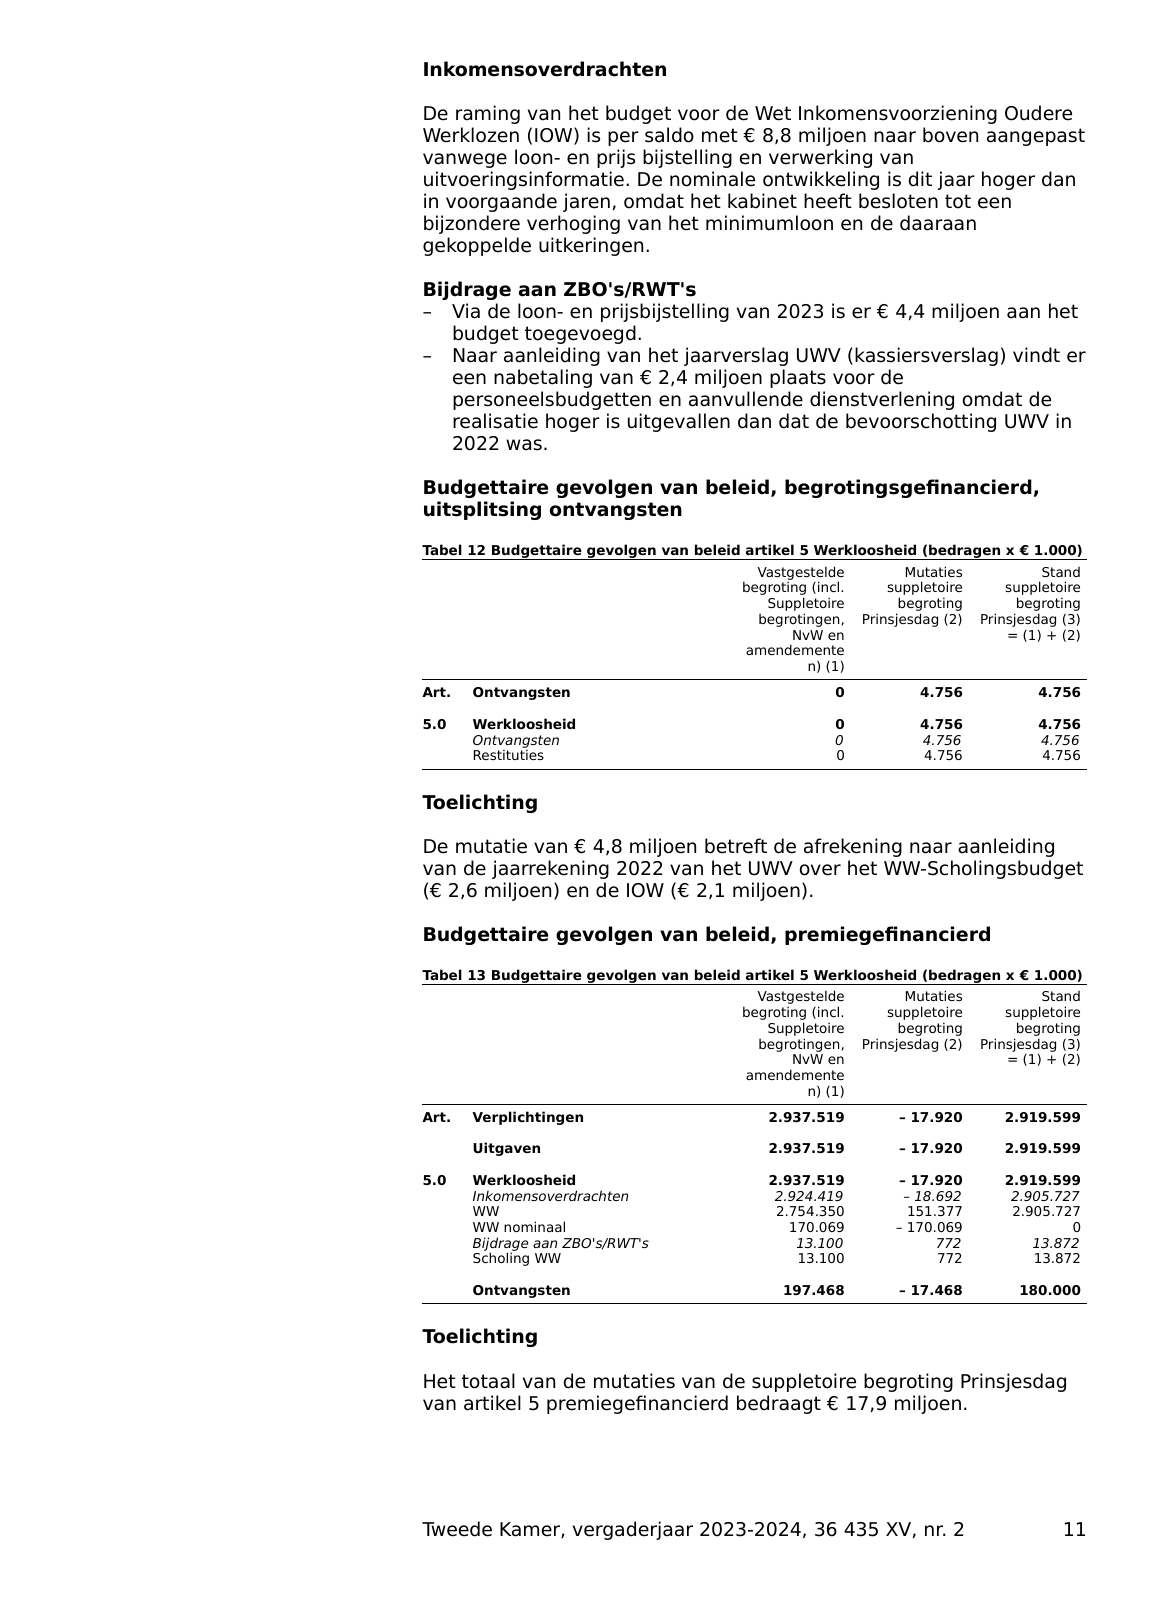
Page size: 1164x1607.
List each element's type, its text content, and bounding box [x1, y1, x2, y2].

subtitle Bijdrage aan ZBO's/RWT's [422, 279, 1087, 301]
table_cell Verplichtingen [467, 1105, 732, 1126]
table_cell 2.905.727 [969, 1189, 1087, 1204]
table_cell 2.919.599 [969, 1173, 1087, 1188]
table_cell 2.905.727 [969, 1204, 1087, 1220]
subtitle Budgettaire gevolgen van beleid, premiegefinancierd [422, 924, 1087, 946]
table_cell Scholing WW [467, 1251, 732, 1267]
table_cell Stand suppletoire begroting Prinsjesdag (3) = (1) + (2) [969, 985, 1087, 1104]
table_cell 0 [732, 732, 850, 748]
table_header Tabel 13 Budgettaire gevolgen van beleid artikel 5 Werkloosheid (bedragen x € 1.000) [422, 968, 1087, 983]
table_cell 5.0 [422, 717, 467, 732]
table_cell Art. [422, 680, 467, 701]
table_cell 0 [732, 717, 850, 732]
table_cell 4.756 [969, 732, 1087, 748]
table_cell Werkloosheid [467, 1173, 732, 1188]
table_cell 2.937.519 [732, 1105, 850, 1126]
table_cell Ontvangsten [467, 732, 732, 748]
table_cell [467, 1126, 732, 1141]
table_cell [422, 1204, 467, 1220]
table_cell [422, 1283, 467, 1303]
table_cell 772 [850, 1251, 968, 1267]
table_cell Inkomensoverdrachten [467, 1189, 732, 1204]
table_cell [467, 1157, 732, 1173]
table_cell [467, 701, 732, 717]
table_cell [969, 1267, 1087, 1283]
table_cell Ontvangsten [467, 680, 732, 701]
table_cell [732, 1267, 850, 1283]
table_cell 170.069 [732, 1220, 850, 1236]
table_cell 13.872 [969, 1236, 1087, 1251]
table_cell – 170.069 [850, 1220, 968, 1236]
table_cell [467, 985, 732, 1104]
table_header Tabel 12 Budgettaire gevolgen van beleid artikel 5 Werkloosheid (bedragen x € 1.000) [422, 543, 1087, 559]
text De mutatie van € 4,8 miljoen betreft de afrekening naar aanleiding van de jaarrekening 2022 van het UWV over het WW-Scholingsbudget (€ 2,6 miljoen) en de IOW (€ 2,1 miljoen). [422, 836, 1087, 902]
subtitle Inkomensoverdrachten [422, 59, 1087, 81]
table_cell 4.756 [850, 748, 968, 768]
table_cell 180.000 [969, 1283, 1087, 1303]
table_cell [850, 1157, 968, 1173]
table_cell [732, 1126, 850, 1141]
table_cell WW [467, 1204, 732, 1220]
table_cell Uitgaven [467, 1141, 732, 1157]
table_cell 0 [732, 748, 850, 768]
table_cell [422, 1236, 467, 1251]
table_cell 4.756 [850, 680, 968, 701]
table_cell – 18.692 [850, 1189, 968, 1204]
subtitle Budgettaire gevolgen van beleid, begrotingsgefinancierd, uitsplitsing ontvangsten [422, 477, 1087, 521]
text Het totaal van de mutaties van de suppletoire begroting Prinsjesdag van artikel 5 premiegefinancierd bedraagt € 17,9 miljoen. [422, 1371, 1087, 1414]
table_cell – 17.920 [850, 1105, 968, 1126]
table_cell Art. [422, 1105, 467, 1126]
table_cell [422, 560, 467, 679]
table_cell [422, 1189, 467, 1204]
table_cell [850, 701, 968, 717]
table_cell WW nominaal [467, 1220, 732, 1236]
table_cell 4.756 [969, 717, 1087, 732]
table_cell [422, 1251, 467, 1267]
table_cell Restituties [467, 748, 732, 768]
table_cell 4.756 [850, 732, 968, 748]
table_cell [969, 701, 1087, 717]
table_cell [422, 1267, 467, 1283]
table_cell 13.872 [969, 1251, 1087, 1267]
table_cell Mutaties suppletoire begroting Prinsjesdag (2) [850, 985, 968, 1104]
table_cell 197.468 [732, 1283, 850, 1303]
table_cell Ontvangsten [467, 1283, 732, 1303]
table_cell Bijdrage aan ZBO's/RWT's [467, 1236, 732, 1251]
table_cell 13.100 [732, 1251, 850, 1267]
table_cell [969, 1157, 1087, 1173]
table_cell [732, 1157, 850, 1173]
table_cell [422, 1220, 467, 1236]
table_cell – 17.920 [850, 1173, 968, 1188]
table_cell 2.937.519 [732, 1173, 850, 1188]
text De raming van het budget voor de Wet Inkomensvoorziening Oudere Werklozen (IOW) is per saldo met € 8,8 miljoen naar boven aangepast vanwege loon- en prijs bijstelling en verwerking van uitvoeringsinformatie. De nominale ontwikkeling is dit jaar hoger dan in voorgaande jaren, omdat het kabinet heeft besloten tot een bijzondere verhoging van het minimumloon en de daaraan gekoppelde uitkeringen. [422, 103, 1087, 257]
table_cell [422, 732, 467, 748]
table_cell 2.754.350 [732, 1204, 850, 1220]
table_cell 4.756 [969, 748, 1087, 768]
table_cell 2.937.519 [732, 1141, 850, 1157]
text – Via de loon- en prijsbijstelling van 2023 is er € 4,4 miljoen aan het budget toegevoegd. [422, 301, 1087, 345]
table_cell Werkloosheid [467, 717, 732, 732]
table_cell [422, 985, 467, 1104]
table_cell [850, 1267, 968, 1283]
table_cell Vastgestelde begroting (incl. Suppletoire begrotingen, NvW en amendementen) (1) [732, 560, 850, 679]
table_cell Vastgestelde begroting (incl. Suppletoire begrotingen, NvW en amendementen) (1) [732, 985, 850, 1104]
table_cell [969, 1126, 1087, 1141]
table_cell 151.377 [850, 1204, 968, 1220]
table_cell [467, 560, 732, 679]
table_cell 2.919.599 [969, 1141, 1087, 1157]
table_cell 4.756 [850, 717, 968, 732]
table_cell – 17.920 [850, 1141, 968, 1157]
table_cell 4.756 [969, 680, 1087, 701]
table_cell – 17.468 [850, 1283, 968, 1303]
table_cell 0 [732, 680, 850, 701]
table_cell 772 [850, 1236, 968, 1251]
table_cell [422, 1157, 467, 1173]
table_cell Stand suppletoire begroting Prinsjesdag (3) = (1) + (2) [969, 560, 1087, 679]
table_cell 2.919.599 [969, 1105, 1087, 1126]
table_cell [850, 1126, 968, 1141]
table_cell [467, 1267, 732, 1283]
table_cell Mutaties suppletoire begroting Prinsjesdag (2) [850, 560, 968, 679]
subtitle Toelichting [422, 1326, 1087, 1348]
table_cell 2.924.419 [732, 1189, 850, 1204]
table_cell [422, 748, 467, 768]
table_cell 0 [969, 1220, 1087, 1236]
table_cell [422, 1126, 467, 1141]
table_cell [422, 701, 467, 717]
table_cell 5.0 [422, 1173, 467, 1188]
table_cell [732, 701, 850, 717]
subtitle Toelichting [422, 792, 1087, 814]
table_cell 13.100 [732, 1236, 850, 1251]
text – Naar aanleiding van het jaarverslag UWV (kassiersverslag) vindt er een nabetaling van € 2,4 miljoen plaats voor de personeelsbudgetten en aanvullende dienstverlening omdat de realisatie hoger is uitgevallen dan dat de bevoorschotting UWV in 2022 was. [422, 345, 1087, 455]
table_cell [422, 1141, 467, 1157]
